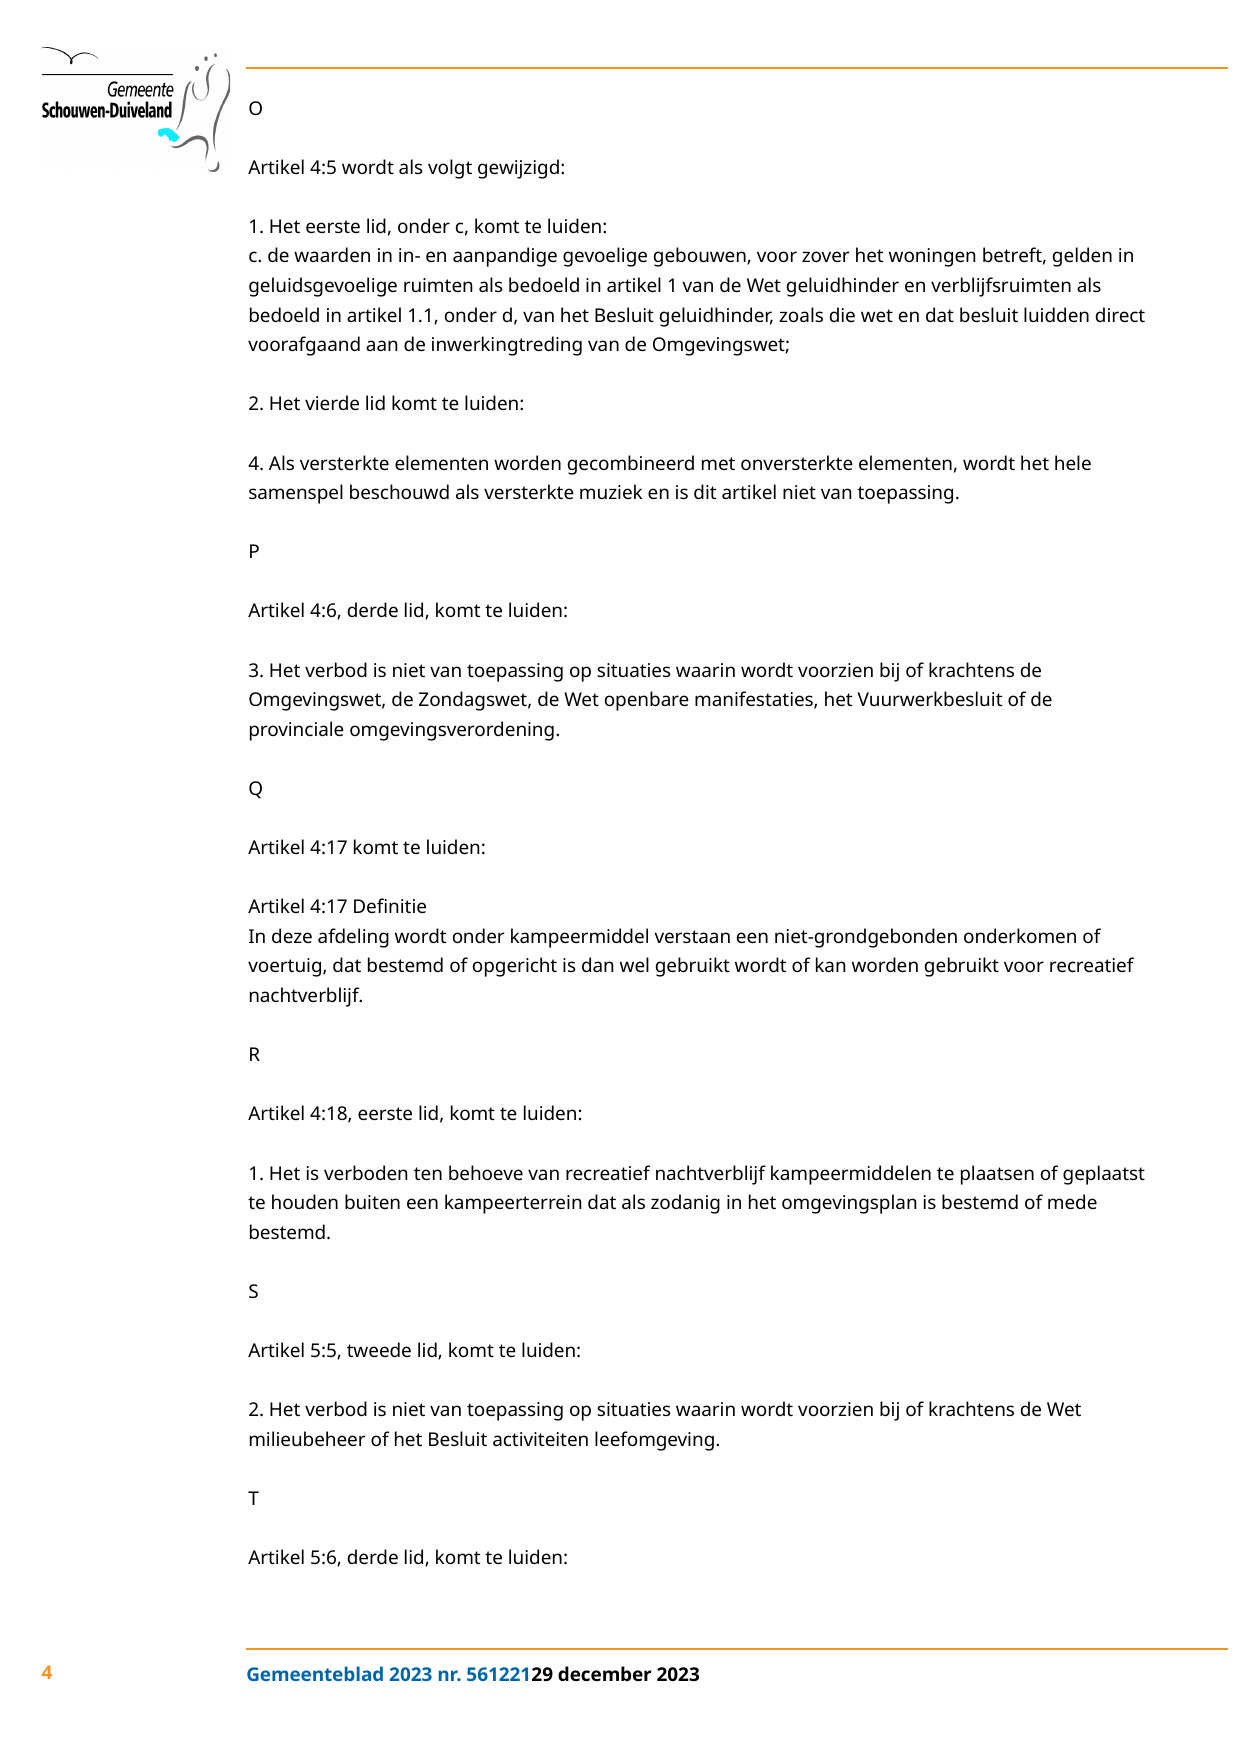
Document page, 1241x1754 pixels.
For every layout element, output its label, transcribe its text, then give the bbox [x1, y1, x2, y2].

text Artikel 4:6, derde lid, komt te luiden: [248, 598, 1152, 623]
text Artikel 4:5 wordt als volgt gewijzigd: [248, 154, 1152, 180]
text P [248, 538, 1152, 564]
text 1. Het eerste lid, onder c, komt te luiden: [248, 213, 1152, 239]
text S [248, 1278, 1152, 1304]
text Q [248, 775, 1152, 801]
text O [248, 95, 1152, 121]
text T [248, 1485, 1152, 1511]
text Artikel 4:17 komt te luiden: [248, 834, 1152, 860]
text 2. Het vierde lid komt te luiden: [248, 391, 1152, 416]
text In deze afdeling wordt onder kampeermiddel verstaan een niet-grondgebonden onderkomen of voertuig, dat bestemd of opgericht is dan wel gebruikt wordt of kan worden gebruikt voor recreatief nachtverblijf. [248, 923, 1152, 1008]
text c. de waarden in in- en aanpandige gevoelige gebouwen, voor zover het woningen betreft, gelden in geluidsgevoelige ruimten als bedoeld in artikel 1 van de Wet geluidhinder en verblijfsruimten als bedoeld in artikel 1.1, onder d, van het Besluit geluidhinder, zoals die wet en dat besluit luidden direct voorafgaand aan de inwerkingtreding van de Omgevingswet; [248, 243, 1152, 357]
text Artikel 5:5, tweede lid, komt te luiden: [248, 1337, 1152, 1363]
text 2. Het verbod is niet van toepassing op situaties waarin wordt voorzien bij of krachtens de Wet milieubeheer of het Besluit activiteiten leefomgeving. [248, 1396, 1152, 1452]
text R [248, 1041, 1152, 1067]
picture [41, 47, 231, 172]
text 3. Het verbod is niet van toepassing op situaties waarin wordt voorzien bij of krachtens de Omgevingswet, de Zondagswet, de Wet openbare manifestaties, het Vuurwerkbesluit of de provinciale omgevingsverordening. [248, 657, 1152, 742]
text Artikel 4:18, eerste lid, komt te luiden: [248, 1101, 1152, 1126]
text 4. Als versterkte elementen worden gecombineerd met onversterkte elementen, wordt het hele samenspel beschouwd als versterkte muziek en is dit artikel niet van toepassing. [248, 450, 1152, 505]
text Artikel 4:17 Definitie [248, 893, 1152, 919]
text 1. Het is verboden ten behoeve van recreatief nachtverblijf kampeermiddelen te plaatsen of geplaatst te houden buiten een kampeerterrein dat als zodanig in het omgevingsplan is bestemd of mede bestemd. [248, 1160, 1152, 1245]
text Artikel 5:6, derde lid, komt te luiden: [248, 1544, 1152, 1570]
